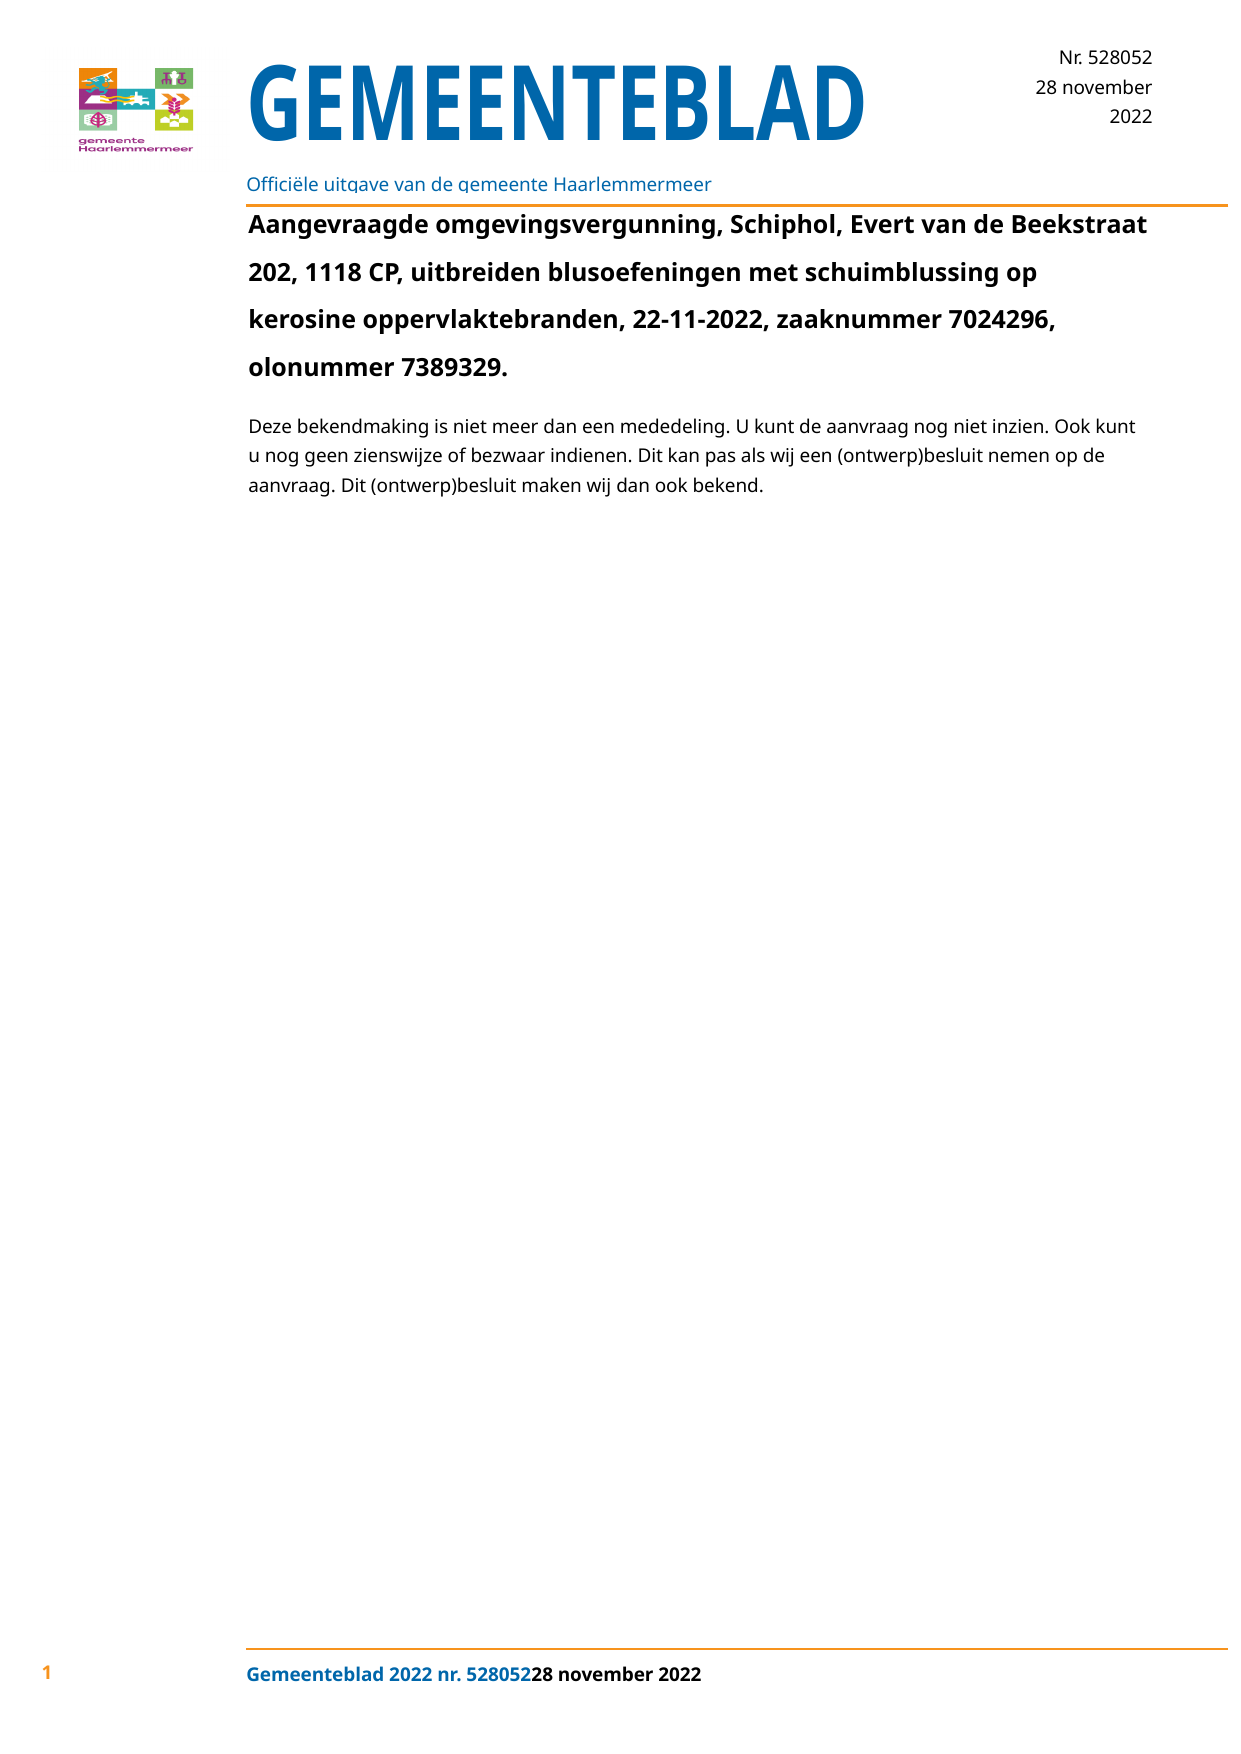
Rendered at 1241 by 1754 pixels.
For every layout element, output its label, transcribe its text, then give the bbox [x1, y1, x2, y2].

text Aangevraagde omgevingsvergunning, Schiphol, Evert van de Beekstraat 202, 1118 CP, uitbreiden blusoefeningen met schuimblussing op kerosine oppervlaktebranden, 22-11-2022, zaaknummer 7024296, olonummer 7389329. [248, 207, 1152, 384]
text Deze bekendmaking is niet meer dan een mededeling. U kunt de aanvraag nog niet inzien. Ook kunt u nog geen zienswijze of bezwaar indienen. Dit kan pas als wij een (ontwerp)besluit nemen op de aanvraag. Dit (ontwerp)besluit maken wij dan ook bekend. [248, 413, 1152, 498]
picture [41, 47, 231, 172]
